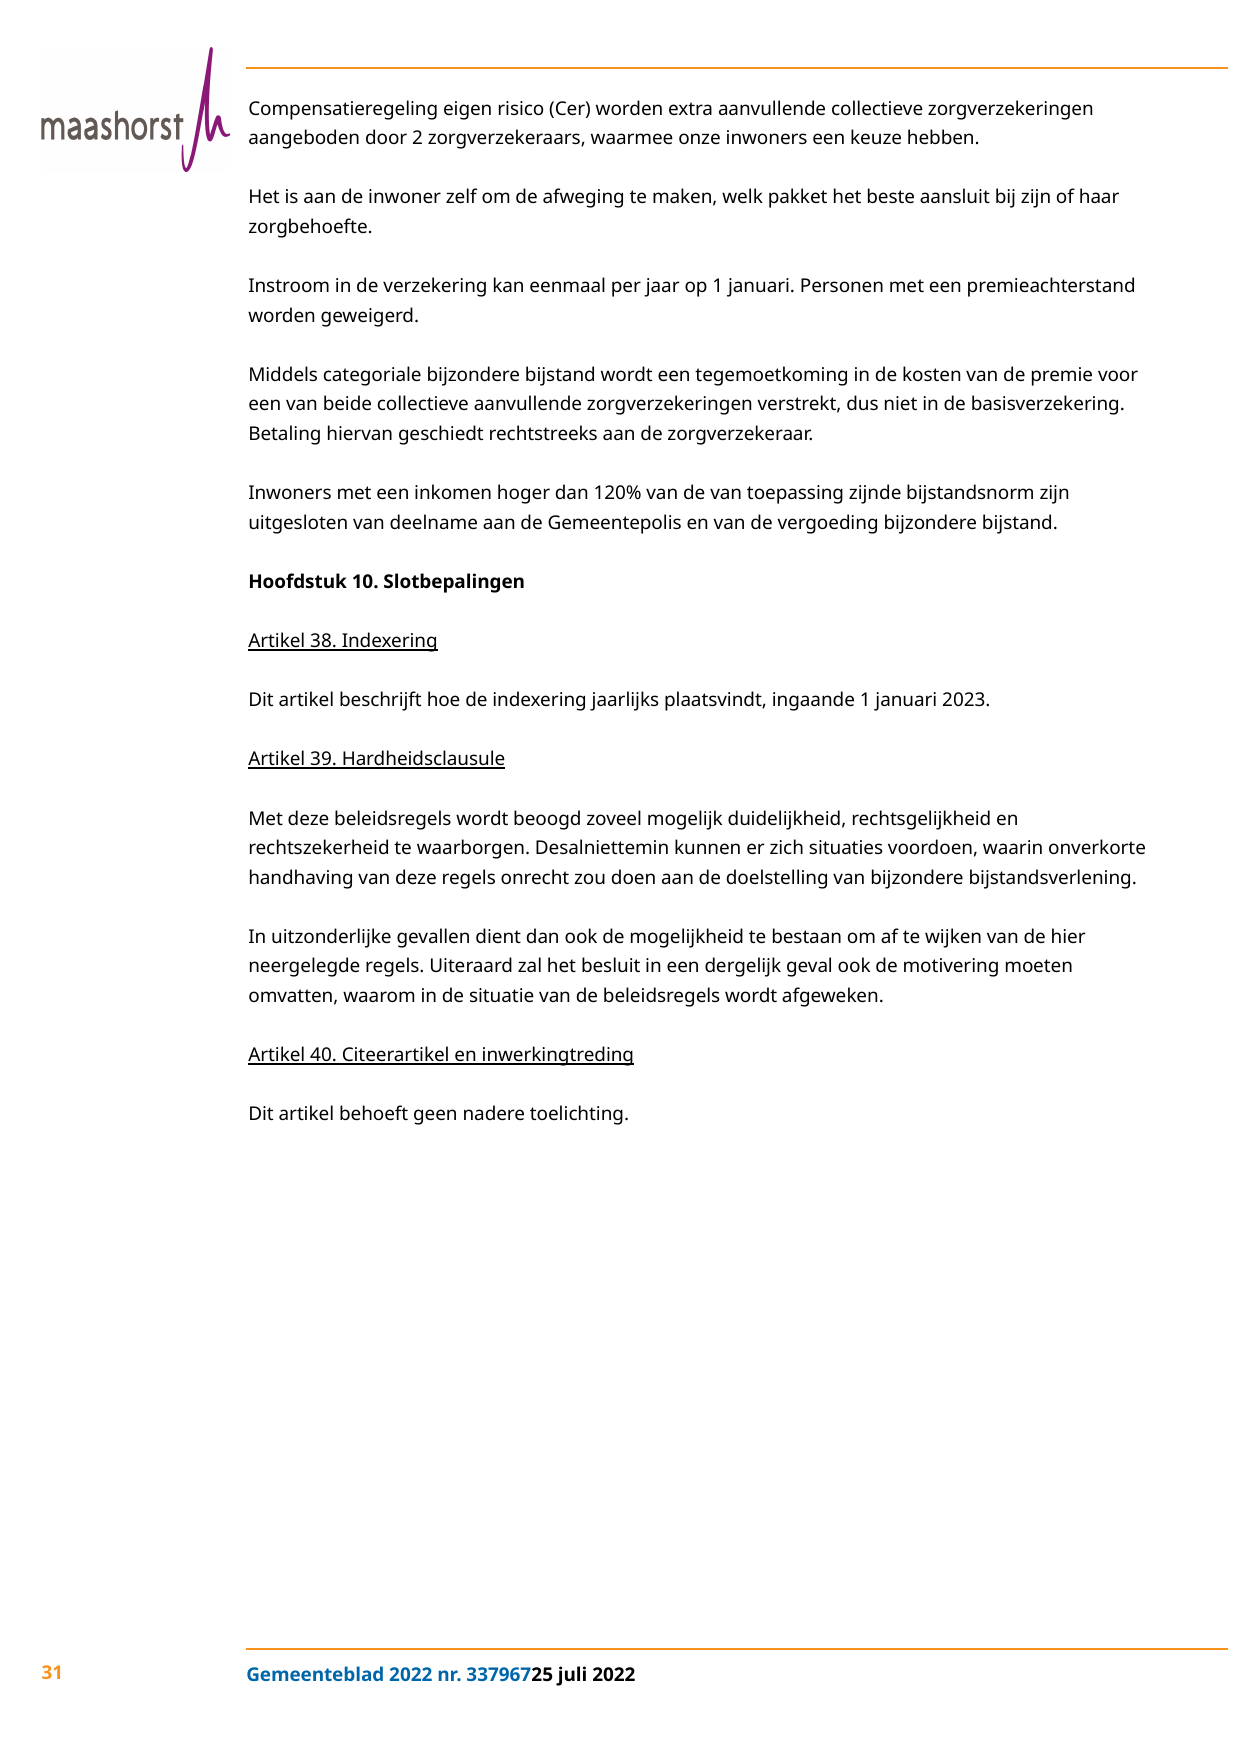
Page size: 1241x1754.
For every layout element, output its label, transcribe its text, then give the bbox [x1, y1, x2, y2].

text Artikel 39. Hardheidsclausule [248, 746, 1152, 771]
text Dit artikel behoeft geen nadere toelichting. [248, 1101, 1152, 1126]
text Compensatieregeling eigen risico (Cer) worden extra aanvullende collectieve zorgverzekeringen aangeboden door 2 zorgverzekeraars, waarmee onze inwoners een keuze hebben. [248, 95, 1152, 150]
text Hoofdstuk 10. Slotbepalingen [248, 568, 1152, 594]
text Dit artikel beschrijft hoe de indexering jaarlijks plaatsvindt, ingaande 1 januari 2023. [248, 686, 1152, 712]
text Instroom in de verzekering kan eenmaal per jaar op 1 januari. Personen met een premieachterstand worden geweigerd. [248, 272, 1152, 328]
text Inwoners met een inkomen hoger dan 120% van de van toepassing zijnde bijstandsnorm zijn uitgesloten van deelname aan de Gemeentepolis en van de vergoeding bijzondere bijstand. [248, 479, 1152, 535]
text Middels categoriale bijzondere bijstand wordt een tegemoetkoming in de kosten van de premie voor een van beide collectieve aanvullende zorgverzekeringen verstrekt, dus niet in de basisverzekering. Betaling hiervan geschiedt rechtstreeks aan de zorgverzekeraar. [248, 361, 1152, 446]
text In uitzonderlijke gevallen dient dan ook de mogelijkheid te bestaan om af te wijken van de hier neergelegde regels. Uiteraard zal het besluit in een dergelijk geval ook de motivering moeten omvatten, waarom in de situatie van de beleidsregels wordt afgeweken. [248, 923, 1152, 1008]
picture [41, 47, 231, 172]
text Artikel 38. Indexering [248, 627, 1152, 653]
text Het is aan de inwoner zelf om de afweging te maken, welk pakket het beste aansluit bij zijn of haar zorgbehoefte. [248, 183, 1152, 239]
text Met deze beleidsregels wordt beoogd zoveel mogelijk duidelijkheid, rechtsgelijkheid en rechtszekerheid te waarborgen. Desalniettemin kunnen er zich situaties voordoen, waarin onverkorte handhaving van deze regels onrecht zou doen aan de doelstelling van bijzondere bijstandsverlening. [248, 805, 1152, 890]
text Artikel 40. Citeerartikel en inwerkingtreding [248, 1041, 1152, 1067]
